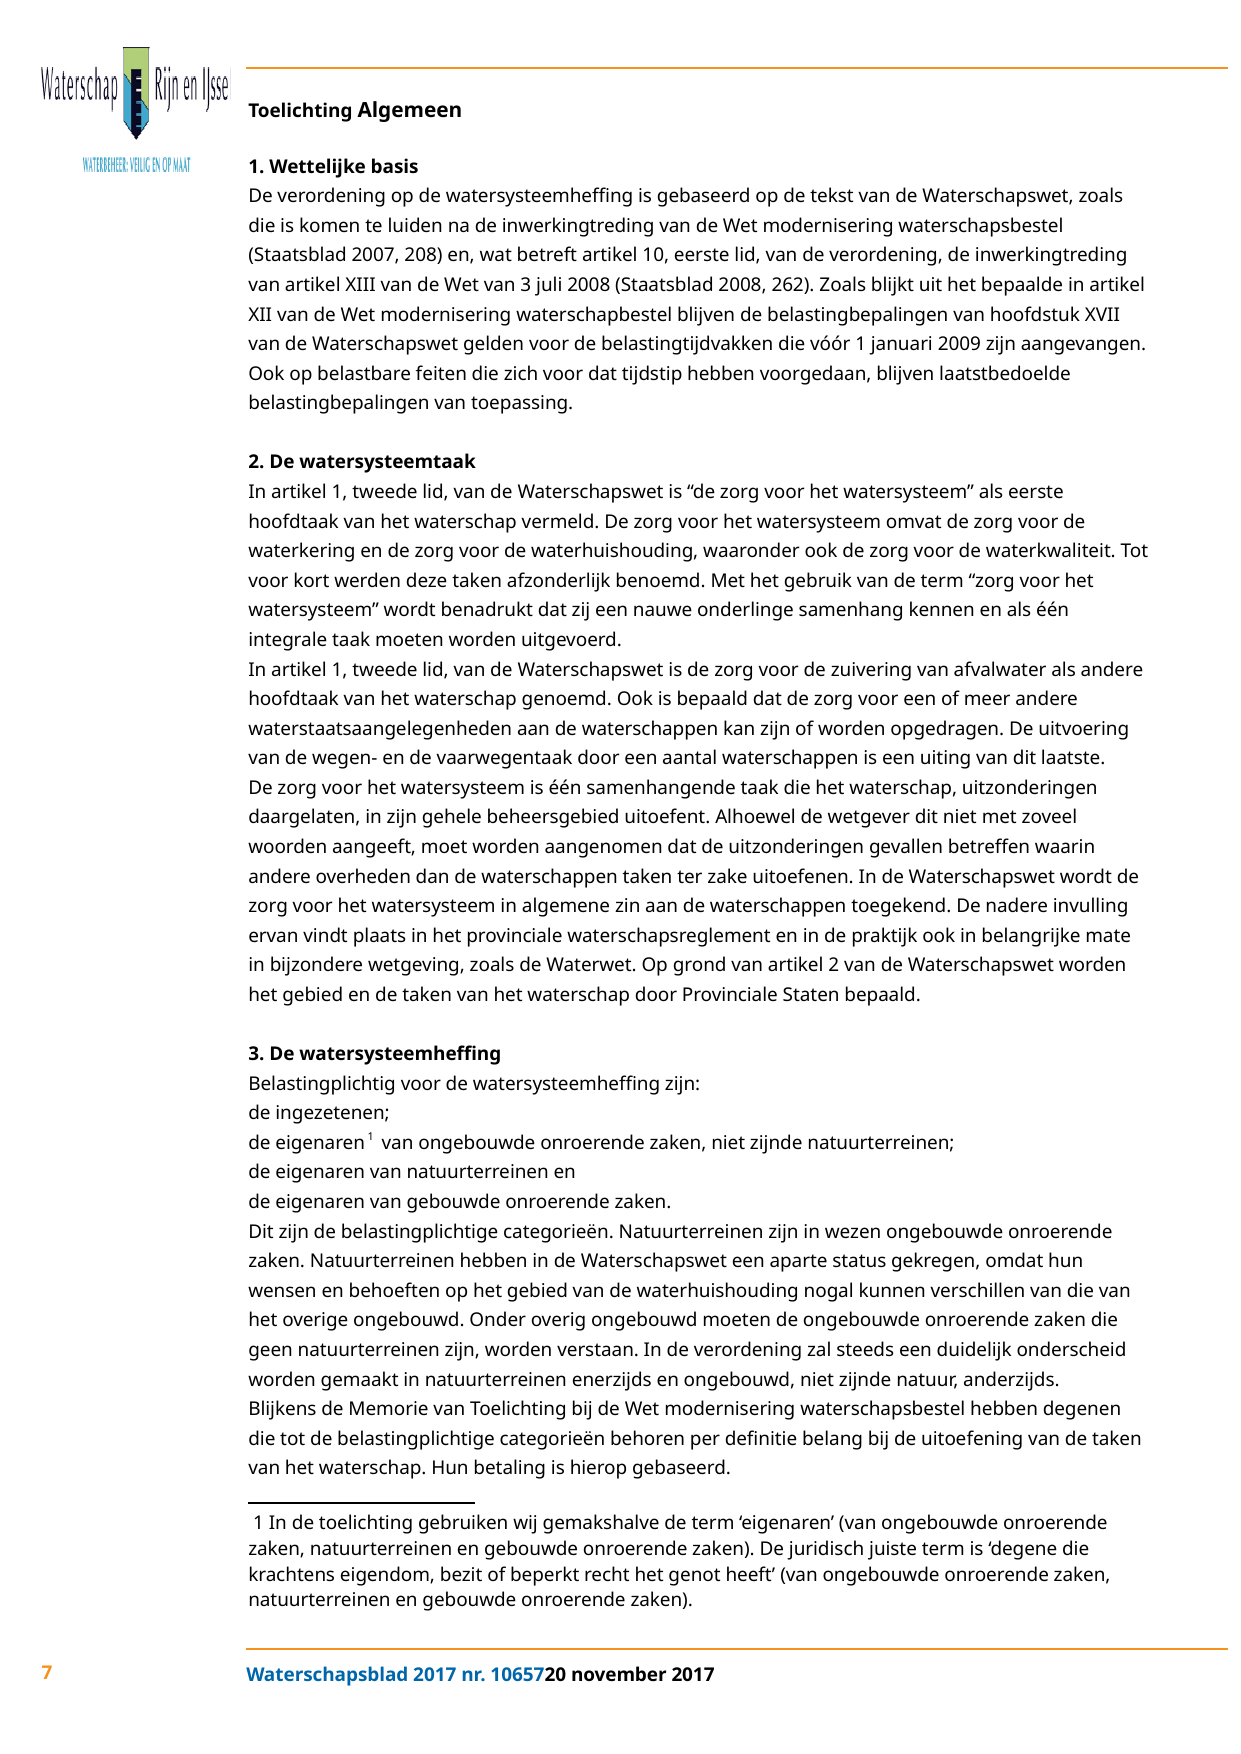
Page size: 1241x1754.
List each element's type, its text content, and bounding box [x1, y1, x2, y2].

text In artikel 1, tweede lid, van de Waterschapswet is de zorg voor de zuivering van afvalwater als andere hoofdtaak van het waterschap genoemd. Ook is bepaald dat de zorg voor een of meer andere waterstaatsaangelegenheden aan de waterschappen kan zijn of worden opgedragen. De uitvoering van de wegen- en de vaarwegentaak door een aantal waterschappen is een uiting van dit laatste. [248, 656, 1152, 770]
text In artikel 1, tweede lid, van de Waterschapswet is “de zorg voor het watersysteem” als eerste hoofdtaak van het waterschap vermeld. De zorg voor het watersysteem omvat de zorg voor de waterkering en de zorg voor de waterhuishouding, waaronder ook de zorg voor de waterkwaliteit. Tot voor kort werden deze taken afzonderlijk benoemd. Met het gebruik van de term “zorg voor het watersysteem” wordt benadrukt dat zij een nauwe onderlinge samenhang kennen en als één integrale taak moeten worden uitgevoerd. [248, 478, 1152, 652]
text Blijkens de Memorie van Toelichting bij de Wet modernisering waterschapsbestel hebben degenen die tot de belastingplichtige categorieën behoren per definitie belang bij de uitoefening van de taken van het waterschap. Hun betaling is hierop gebaseerd. [248, 1395, 1152, 1480]
text 1. Wettelijke basis [248, 153, 1152, 179]
text de ingezetenen; [248, 1099, 1152, 1125]
text De verordening op de watersysteemheffing is gebaseerd op de tekst van de Waterschapswet, zoals die is komen te luiden na de inwerkingtreding van de Wet modernisering waterschapsbestel (Staatsblad 2007, 208) en, wat betreft artikel 10, eerste lid, van de verordening, de inwerkingtreding van artikel XIII van de Wet van 3 juli 2008 (Staatsblad 2008, 262). Zoals blijkt uit het bepaalde in artikel XII van de Wet modernisering waterschapbestel blijven de belastingbepalingen van hoofdstuk XVII van de Waterschapswet gelden voor de belastingtijdvakken die vóór 1 januari 2009 zijn aangevangen. Ook op belastbare feiten die zich voor dat tijdstip hebben voorgedaan, blijven laatstbedoelde belastingbepalingen van toepassing. [248, 182, 1152, 415]
text 2. De watersysteemtaak [248, 449, 1152, 474]
text In de toelichting gebruiken wij gemakshalve de term ‘eigenaren’ (van ongebouwde onroerende zaken, natuurterreinen en gebouwde onroerende zaken). De juridisch juiste term is ‘degene die krachtens eigendom, bezit of beperkt recht het genot heeft’ (van ongebouwde onroerende zaken, natuurterreinen en gebouwde onroerende zaken). [248, 1509, 1152, 1612]
text Toelichting Algemeen [248, 95, 1152, 123]
text Belastingplichtig voor de watersysteemheffing zijn: [248, 1070, 1152, 1096]
text de eigenaren van gebouwde onroerende zaken. [248, 1188, 1152, 1214]
text de eigenaren van natuurterreinen en [248, 1159, 1152, 1184]
text Dit zijn de belastingplichtige categorieën. Natuurterreinen zijn in wezen ongebouwde onroerende zaken. Natuurterreinen hebben in de Waterschapswet een aparte status gekregen, omdat hun wensen en behoeften op het gebied van de waterhuishouding nogal kunnen verschillen van die van het overige ongebouwd. Onder overig ongebouwd moeten de ongebouwde onroerende zaken die geen natuurterreinen zijn, worden verstaan. In de verordening zal steeds een duidelijk onderscheid worden gemaakt in natuurterreinen enerzijds en ongebouwd, niet zijnde natuur, anderzijds. [248, 1218, 1152, 1392]
text De zorg voor het watersysteem is één samenhangende taak die het waterschap, uitzonderingen daargelaten, in zijn gehele beheersgebied uitoefent. Alhoewel de wetgever dit niet met zoveel woorden aangeeft, moet worden aangenomen dat de uitzonderingen gevallen betreffen waarin andere overheden dan de waterschappen taken ter zake uitoefenen. In de Waterschapswet wordt de zorg voor het watersysteem in algemene zin aan de waterschappen toegekend. De nadere invulling ervan vindt plaats in het provinciale waterschapsreglement en in de praktijk ook in belangrijke mate in bijzondere wetgeving, zoals de Waterwet. Op grond van artikel 2 van de Waterschapswet worden het gebied en de taken van het waterschap door Provinciale Staten bepaald. [248, 774, 1152, 1007]
picture [41, 47, 231, 172]
text de eigenaren van ongebouwde onroerende zaken, niet zijnde natuurterreinen; [248, 1129, 1152, 1155]
text 3. De watersysteemheffing [248, 1040, 1152, 1066]
